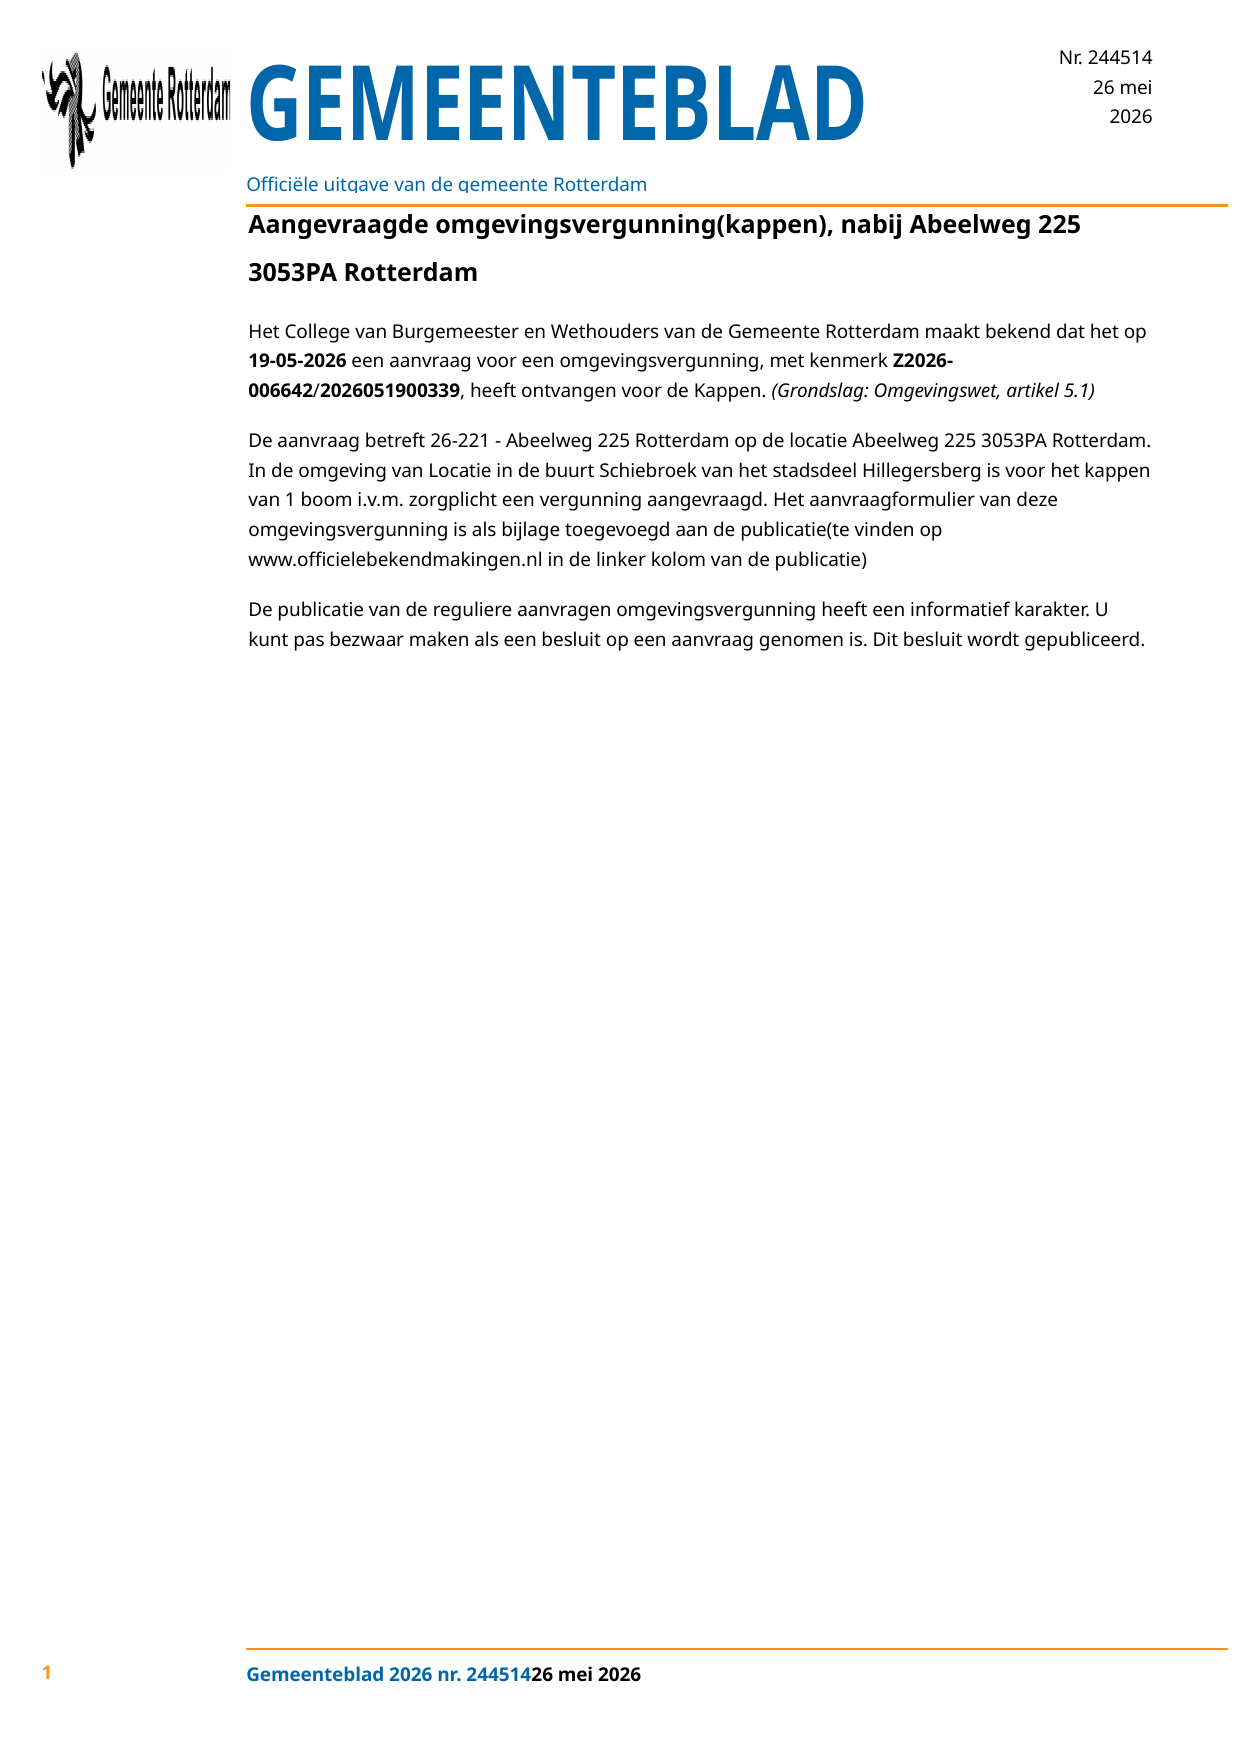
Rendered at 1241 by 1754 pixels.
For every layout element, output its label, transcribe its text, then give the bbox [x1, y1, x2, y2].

text Het College van Burgemeester en Wethouders van de Gemeente Rotterdam maakt bekend dat het op 19-05-2026 een aanvraag voor een omgevingsvergunning, met kenmerk Z2026-006642/2026051900339, heeft ontvangen voor de Kappen. (Grondslag: Omgevingswet, artikel 5.1) [248, 318, 1152, 403]
text De publicatie van de reguliere aanvragen omgevingsvergunning heeft een informatief karakter. U kunt pas bezwaar maken als een besluit op een aanvraag genomen is. Dit besluit wordt gepubliceerd. [248, 596, 1152, 652]
picture [41, 47, 231, 172]
text Aangevraagde omgevingsvergunning(kappen), nabij Abeelweg 225 3053PA Rotterdam [248, 207, 1152, 288]
text De aanvraag betreft 26-221 - Abeelweg 225 Rotterdam op de locatie Abeelweg 225 3053PA Rotterdam. In de omgeving van Locatie in de buurt Schiebroek van het stadsdeel Hillegersberg is voor het kappen van 1 boom i.v.m. zorgplicht een vergunning aangevraagd. Het aanvraagformulier van deze omgevingsvergunning is als bijlage toegevoegd aan de publicatie(te vinden op www.officielebekendmakingen.nl in de linker kolom van de publicatie) [248, 427, 1152, 572]
